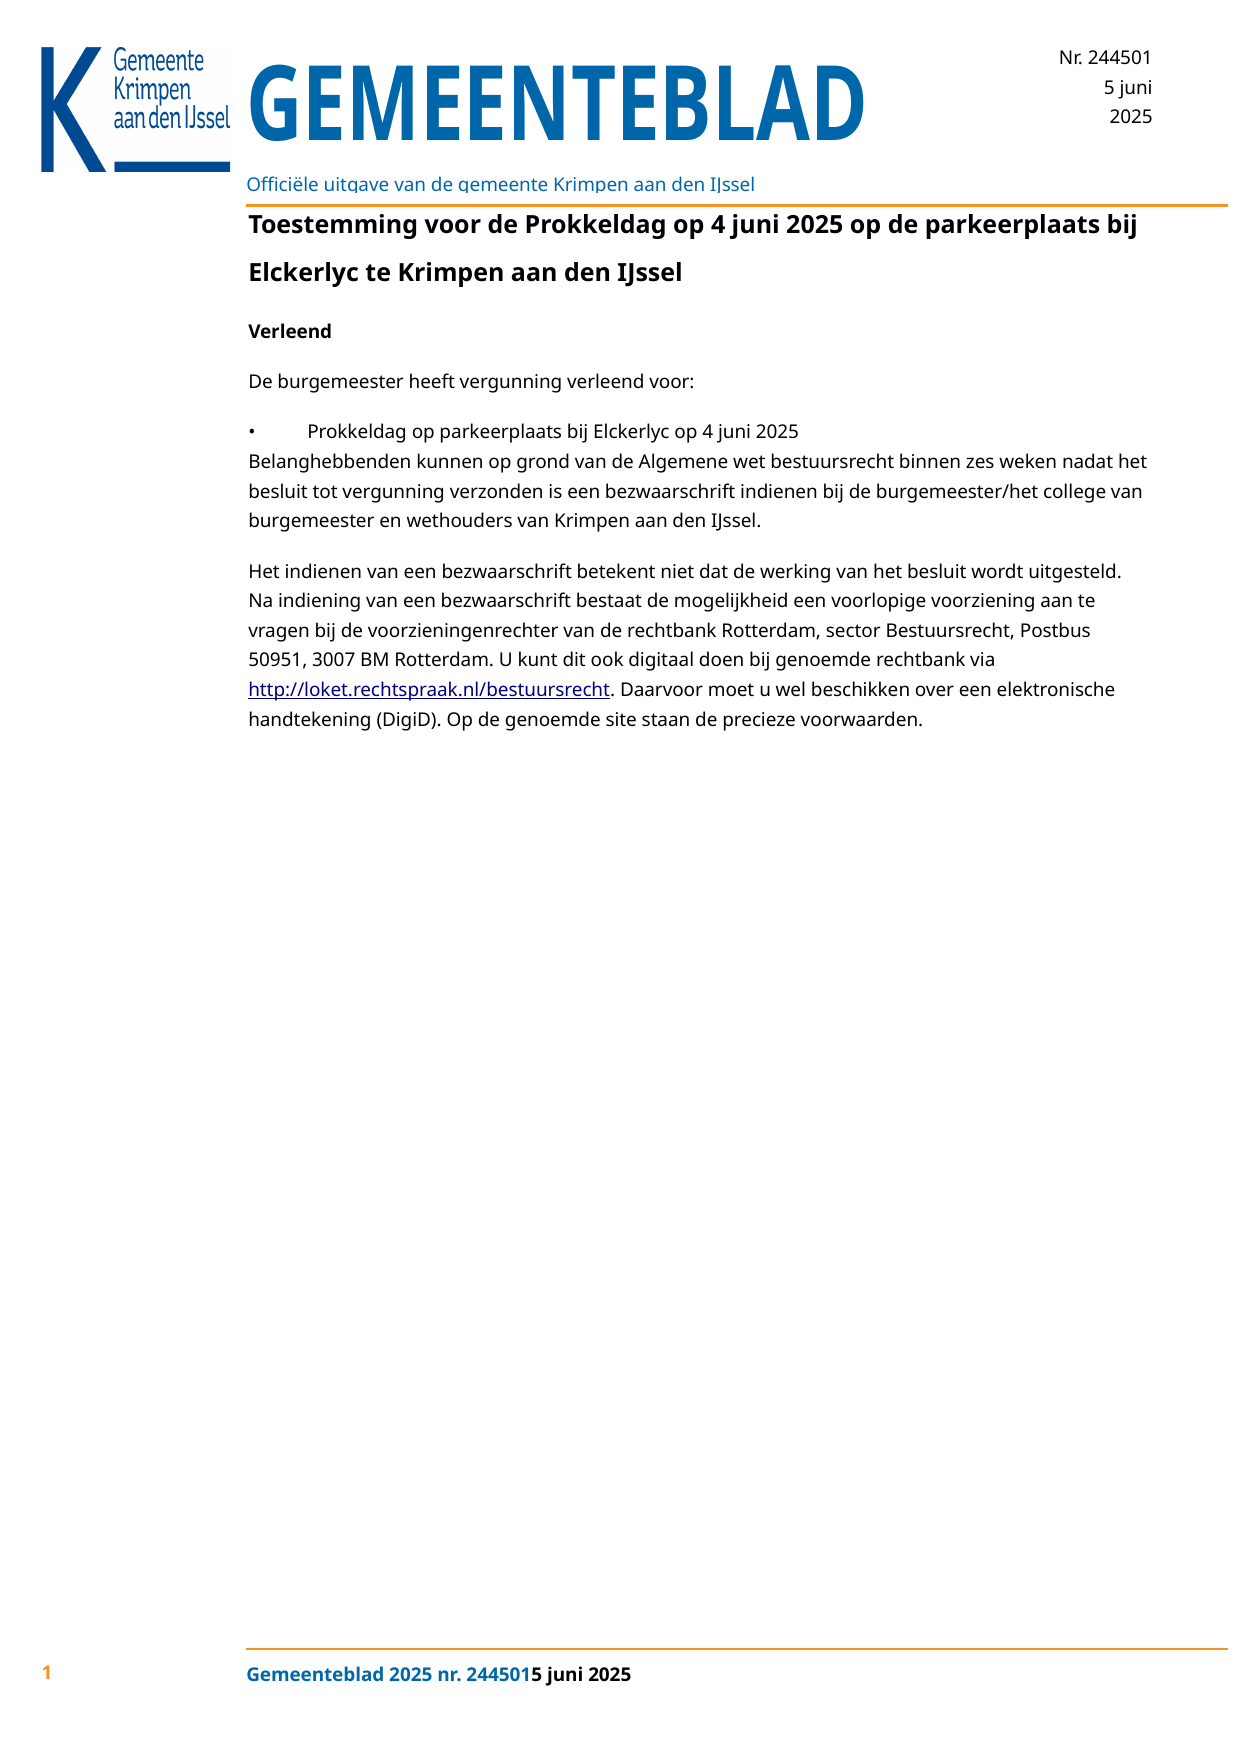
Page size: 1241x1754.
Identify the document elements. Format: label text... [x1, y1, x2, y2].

text Het indienen van een bezwaarschrift betekent niet dat de werking van het besluit wordt uitgesteld. Na indiening van een bezwaarschrift bestaat de mogelijkheid een voorlopige voorziening aan te vragen bij de voorzieningenrechter van de rechtbank Rotterdam, sector Bestuursrecht, Postbus 50951, 3007 BM Rotterdam. U kunt dit ook digitaal doen bij genoemde rechtbank via http://loket.rechtspraak.nl/bestuursrecht. Daarvoor moet u wel beschikken over een elektronische handtekening (DigiD). Op de genoemde site staan de precieze voorwaarden. [248, 558, 1152, 732]
text De burgemeester heeft vergunning verleend voor: [248, 368, 1152, 394]
picture [41, 47, 231, 172]
text Verleend [248, 318, 1152, 344]
text Toestemming voor de Prokkeldag op 4 juni 2025 op de parkeerplaats bij Elckerlyc te Krimpen aan den IJssel [248, 207, 1152, 288]
list Prokkeldag op parkeerplaats bij Elckerlyc op 4 juni 2025 [248, 419, 1152, 444]
text Belanghebbenden kunnen op grond van de Algemene wet bestuursrecht binnen zes weken nadat het besluit tot vergunning verzonden is een bezwaarschrift indienen bij de burgemeester/het college van burgemeester en wethouders van Krimpen aan den IJssel. [248, 448, 1152, 533]
